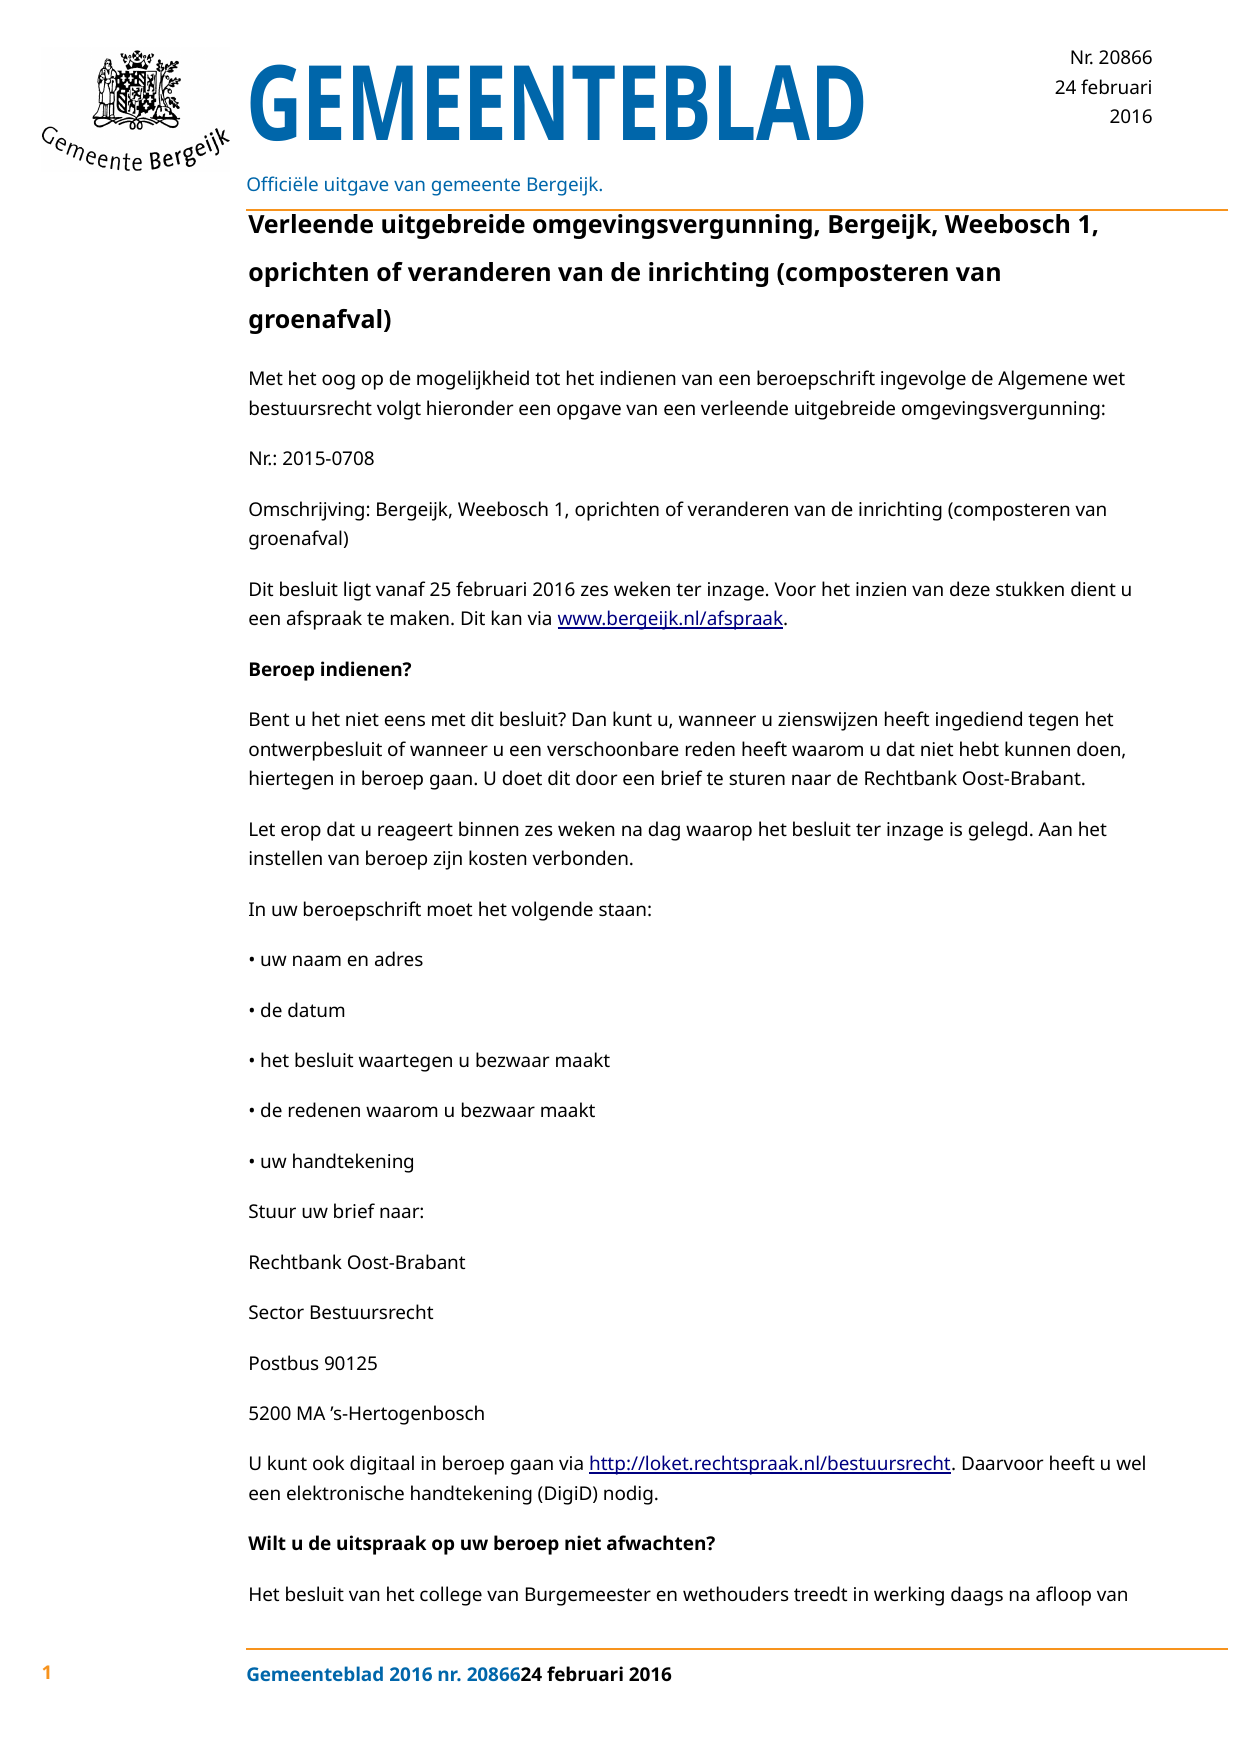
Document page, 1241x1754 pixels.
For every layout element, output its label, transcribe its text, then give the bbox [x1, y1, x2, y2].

text Bent u het niet eens met dit besluit? Dan kunt u, wanneer u zienswijzen heeft ingediend tegen het ontwerpbesluit of wanneer u een verschoonbare reden heeft waarom u dat niet hebt kunnen doen, hiertegen in beroep gaan. U doet dit door een brief te sturen naar de Rechtbank Oost-Brabant. [248, 706, 1152, 791]
picture [41, 47, 231, 172]
text Sector Bestuursrecht [248, 1299, 1152, 1325]
text 5200 MA ’s-Hertogenbosch [248, 1400, 1152, 1426]
text • uw handtekening [248, 1148, 1152, 1174]
text Wilt u de uitspraak op uw beroep niet afwachten? [248, 1531, 1152, 1556]
text Nr.: 2015-0708 [248, 446, 1152, 471]
text • het besluit waartegen u bezwaar maakt [248, 1047, 1152, 1073]
text Verleende uitgebreide omgevingsvergunning, Bergeijk, Weebosch 1, oprichten of veranderen van de inrichting (composteren van groenafval) [248, 211, 1152, 336]
text Rechtbank Oost-Brabant [248, 1249, 1152, 1274]
text • de redenen waarom u bezwaar maakt [248, 1098, 1152, 1123]
text Het besluit van het college van Burgemeester en wethouders treedt in werking daags na afloop van [248, 1581, 1152, 1607]
text Omschrijving: Bergeijk, Weebosch 1, oprichten of veranderen van de inrichting (composteren van groenafval) [248, 496, 1152, 551]
text Postbus 90125 [248, 1350, 1152, 1375]
text Stuur uw brief naar: [248, 1198, 1152, 1224]
text • de datum [248, 997, 1152, 1022]
text Beroep indienen? [248, 656, 1152, 682]
text In uw beroepschrift moet het volgende staan: [248, 896, 1152, 922]
text Let erop dat u reageert binnen zes weken na dag waarop het besluit ter inzage is gelegd. Aan het instellen van beroep zijn kosten verbonden. [248, 816, 1152, 871]
text U kunt ook digitaal in beroep gaan via http://loket.rechtspraak.nl/bestuursrecht. Daarvoor heeft u wel een elektronische handtekening (DigiD) nodig. [248, 1451, 1152, 1506]
text • uw naam en adres [248, 946, 1152, 972]
text Dit besluit ligt vanaf 25 februari 2016 zes weken ter inzage. Voor het inzien van deze stukken dient u een afspraak te maken. Dit kan via www.bergeijk.nl/afspraak. [248, 576, 1152, 631]
text Met het oog op de mogelijkheid tot het indienen van een beroepschrift ingevolge de Algemene wet bestuursrecht volgt hieronder een opgave van een verleende uitgebreide omgevingsvergunning: [248, 366, 1152, 421]
